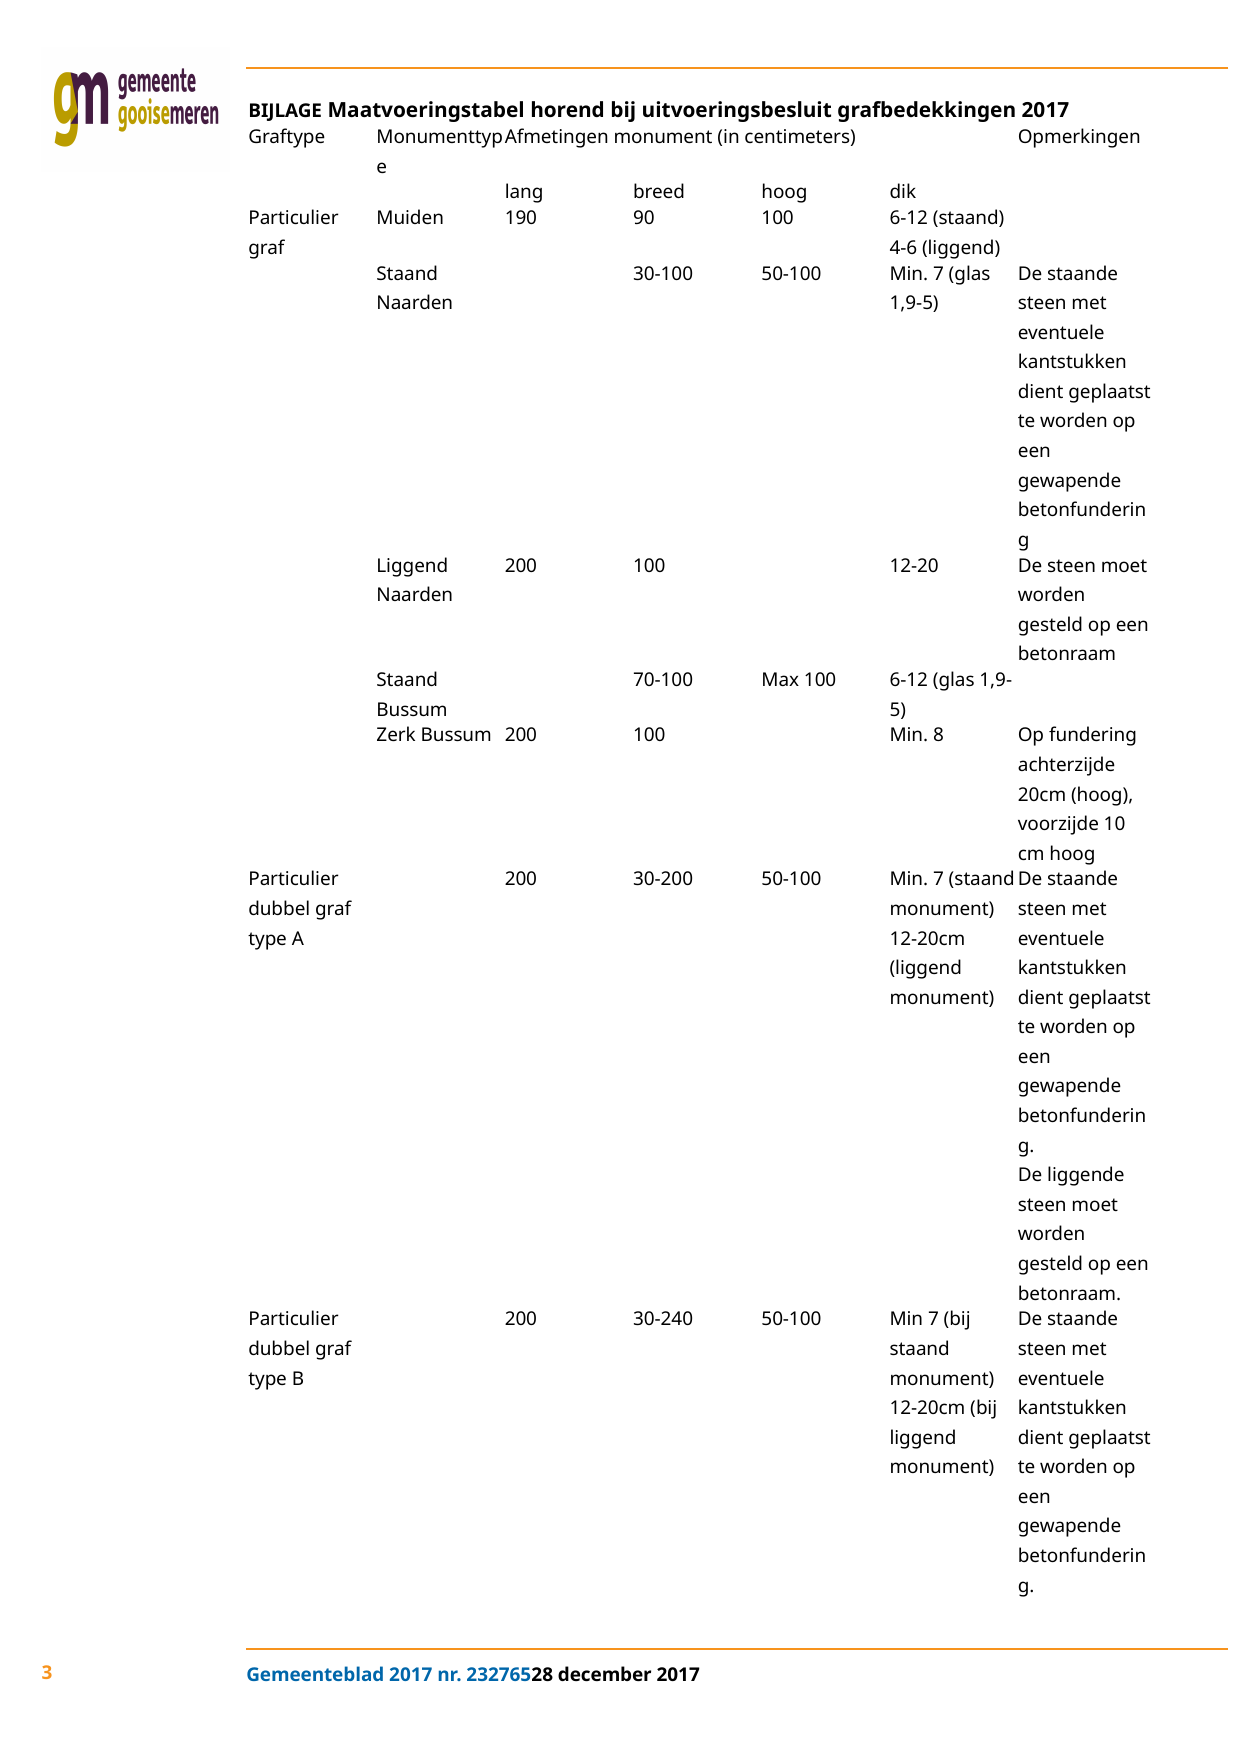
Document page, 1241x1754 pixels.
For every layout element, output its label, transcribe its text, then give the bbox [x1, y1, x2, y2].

table_cell De steen moet worden gesteld op een betonraam [1018, 552, 1152, 666]
table_cell 30-200 [633, 866, 761, 1306]
table_cell 90 [633, 205, 761, 260]
table_cell 200 [505, 552, 633, 666]
table_cell Min. 7 (glas 1,9-5) [889, 260, 1018, 552]
picture [41, 47, 231, 172]
table_cell Muiden [376, 205, 504, 260]
table_cell 50-100 [761, 260, 889, 552]
table_cell 100 [633, 552, 761, 666]
table_cell [1018, 666, 1152, 722]
table_cell [376, 179, 504, 204]
table_cell Min. 8 [889, 722, 1018, 866]
table_cell [761, 722, 889, 866]
table_cell Max 100 [761, 666, 889, 722]
table_cell Min 7 (bij staand monument) 12-20cm (bij liggend monument) [889, 1306, 1018, 1597]
table_cell 200 [505, 722, 633, 866]
table_cell De staande steen met eventuele kantstukken dient geplaatst te worden op een gewapende betonfundering. [1018, 1306, 1152, 1597]
table_header Opmerkingen [1018, 124, 1152, 179]
table_cell [1018, 205, 1152, 260]
table_cell Particulier graf [248, 205, 376, 260]
table_cell 6-12 (staand) 4-6 (liggend) [889, 205, 1018, 260]
table_cell 70-100 [633, 666, 761, 722]
table_cell breed [633, 179, 761, 204]
table_cell [248, 552, 376, 666]
table_cell [376, 866, 504, 1306]
table_cell 200 [505, 866, 633, 1306]
table_cell De staande steen met eventuele kantstukken dient geplaatst te worden op een gewapende betonfundering [1018, 260, 1152, 552]
table_cell [248, 722, 376, 866]
table_cell [248, 260, 376, 552]
table_cell lang [505, 179, 633, 204]
table_cell Min. 7 (staand monument) 12-20cm (liggend monument) [889, 866, 1018, 1306]
table_cell 6-12 (glas 1,9-5) [889, 666, 1018, 722]
table_header Afmetingen monument (in centimeters) [505, 124, 1018, 179]
text BIJLAGE Maatvoeringstabel horend bij uitvoeringsbesluit grafbedekkingen 2017 [248, 95, 1152, 123]
table_cell Particulier dubbel graf type A [248, 866, 376, 1306]
table_cell [505, 666, 633, 722]
table_cell Zerk Bussum [376, 722, 504, 866]
table_cell Staand Bussum [376, 666, 504, 722]
table_cell [248, 179, 376, 204]
table_cell Staand Naarden [376, 260, 504, 552]
table_cell 50-100 [761, 1306, 889, 1597]
table_cell [505, 260, 633, 552]
table_cell dik [889, 179, 1018, 204]
table_header Monumenttype [376, 124, 504, 179]
table_cell Liggend Naarden [376, 552, 504, 666]
table_cell hoog [761, 179, 889, 204]
table_cell 30-240 [633, 1306, 761, 1597]
table_cell 200 [505, 1306, 633, 1597]
table_cell [376, 1306, 504, 1597]
table_cell 12-20 [889, 552, 1018, 666]
table_cell De staande steen met eventuele kantstukken dient geplaatst te worden op een gewapende betonfundering. De liggende steen moet worden gesteld op een betonraam. [1018, 866, 1152, 1306]
table_cell Op fundering achterzijde 20cm (hoog), voorzijde 10 cm hoog [1018, 722, 1152, 866]
table_header Graftype [248, 124, 376, 179]
table_cell 190 [505, 205, 633, 260]
table_cell 50-100 [761, 866, 889, 1306]
table_cell 30-100 [633, 260, 761, 552]
table_cell [248, 666, 376, 722]
table_cell 100 [761, 205, 889, 260]
table_cell 100 [633, 722, 761, 866]
table_cell [761, 552, 889, 666]
table_cell Particulier dubbel graf type B [248, 1306, 376, 1597]
table_cell [1018, 179, 1152, 204]
